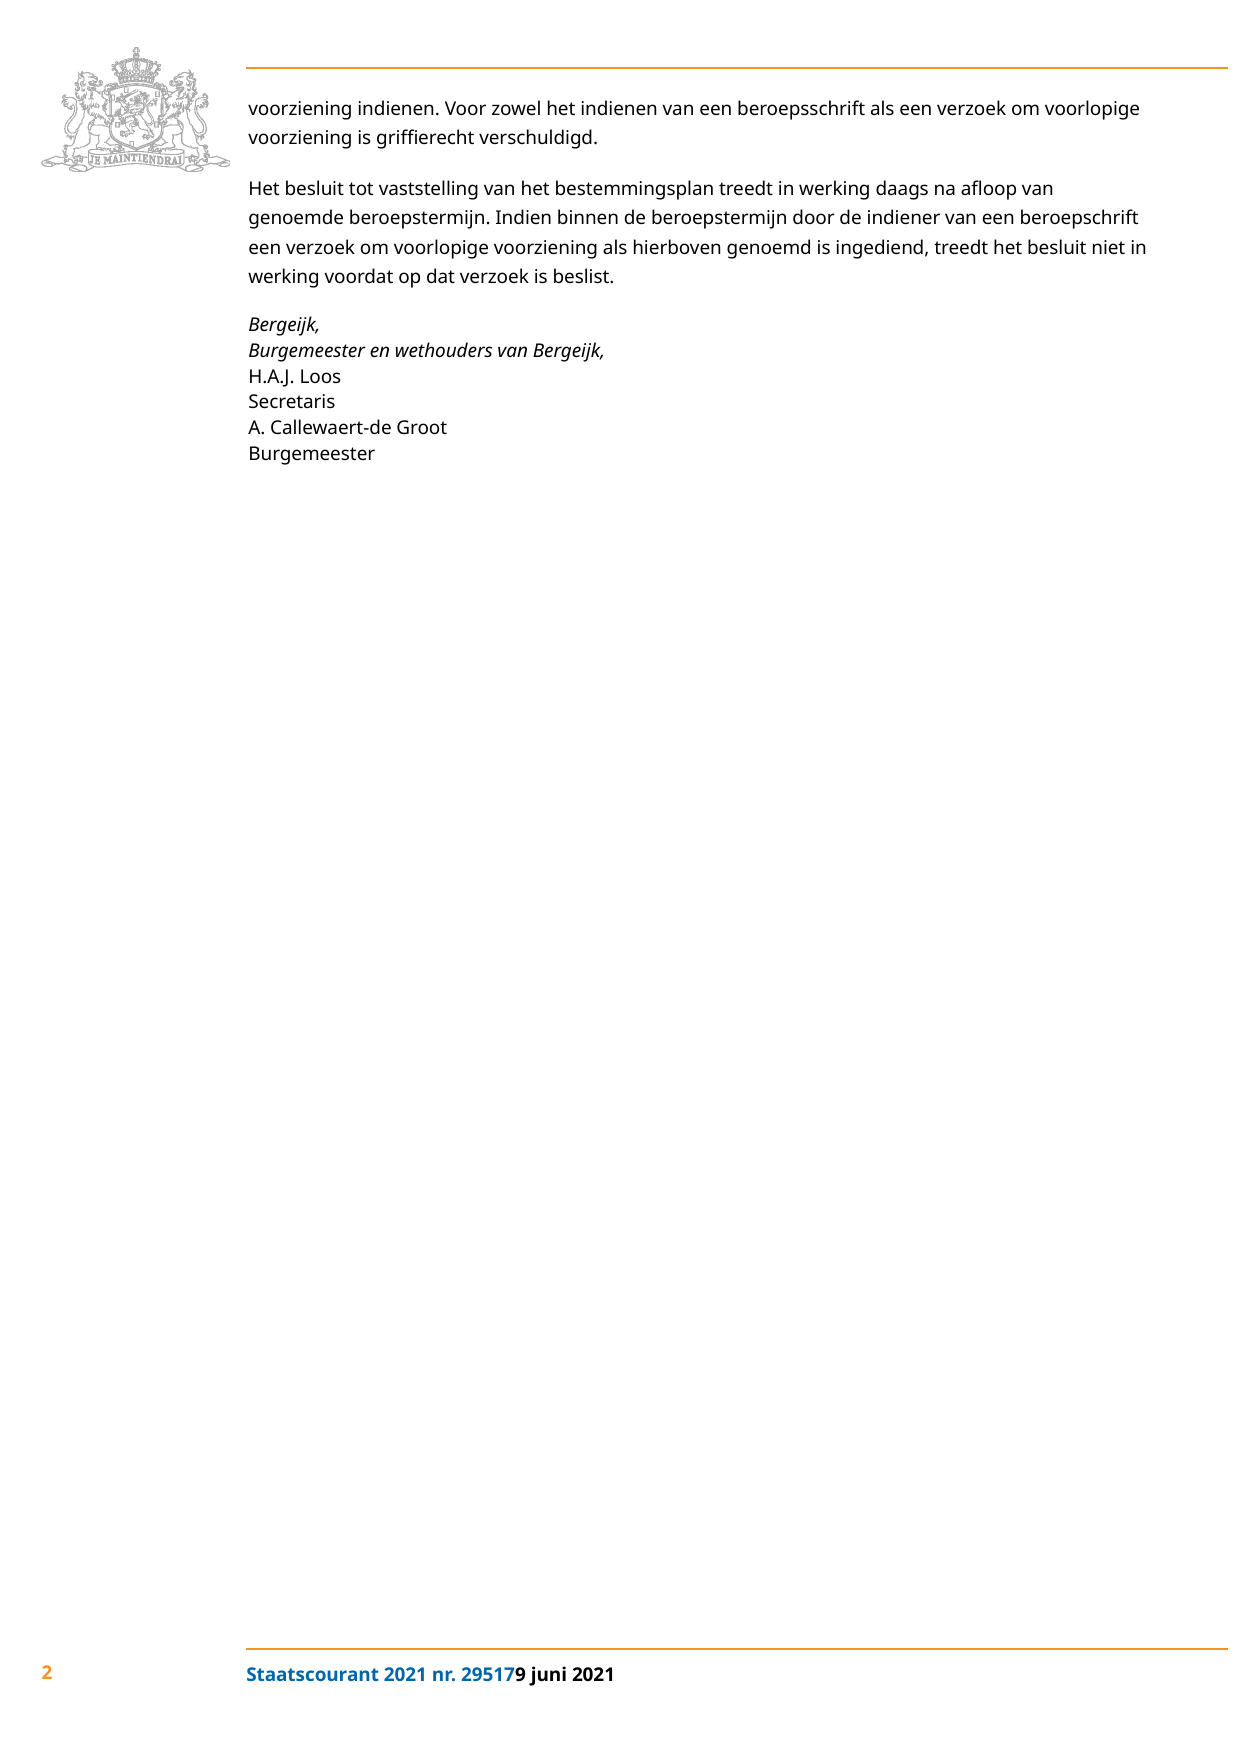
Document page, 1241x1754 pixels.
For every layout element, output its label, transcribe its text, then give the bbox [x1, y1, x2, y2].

picture [41, 47, 231, 172]
text Burgemeester en wethouders van Bergeijk, [248, 337, 1152, 363]
text Burgemeester [248, 440, 1152, 466]
text H.A.J. Loos [248, 363, 1152, 388]
text voorziening indienen. Voor zowel het indienen van een beroepsschrift als een verzoek om voorlopige voorziening is griffierecht verschuldigd. [248, 95, 1152, 150]
text Het besluit tot vaststelling van het bestemmingsplan treedt in werking daags na afloop van genoemde beroepstermijn. Indien binnen de beroepstermijn door de indiener van een beroepschrift een verzoek om voorlopige voorziening als hierboven genoemd is ingediend, treedt het besluit niet in werking voordat op dat verzoek is beslist. [248, 175, 1152, 289]
text Bergeijk, [248, 311, 1152, 337]
text A. Callewaert-de Groot [248, 414, 1152, 440]
text Secretaris [248, 388, 1152, 414]
